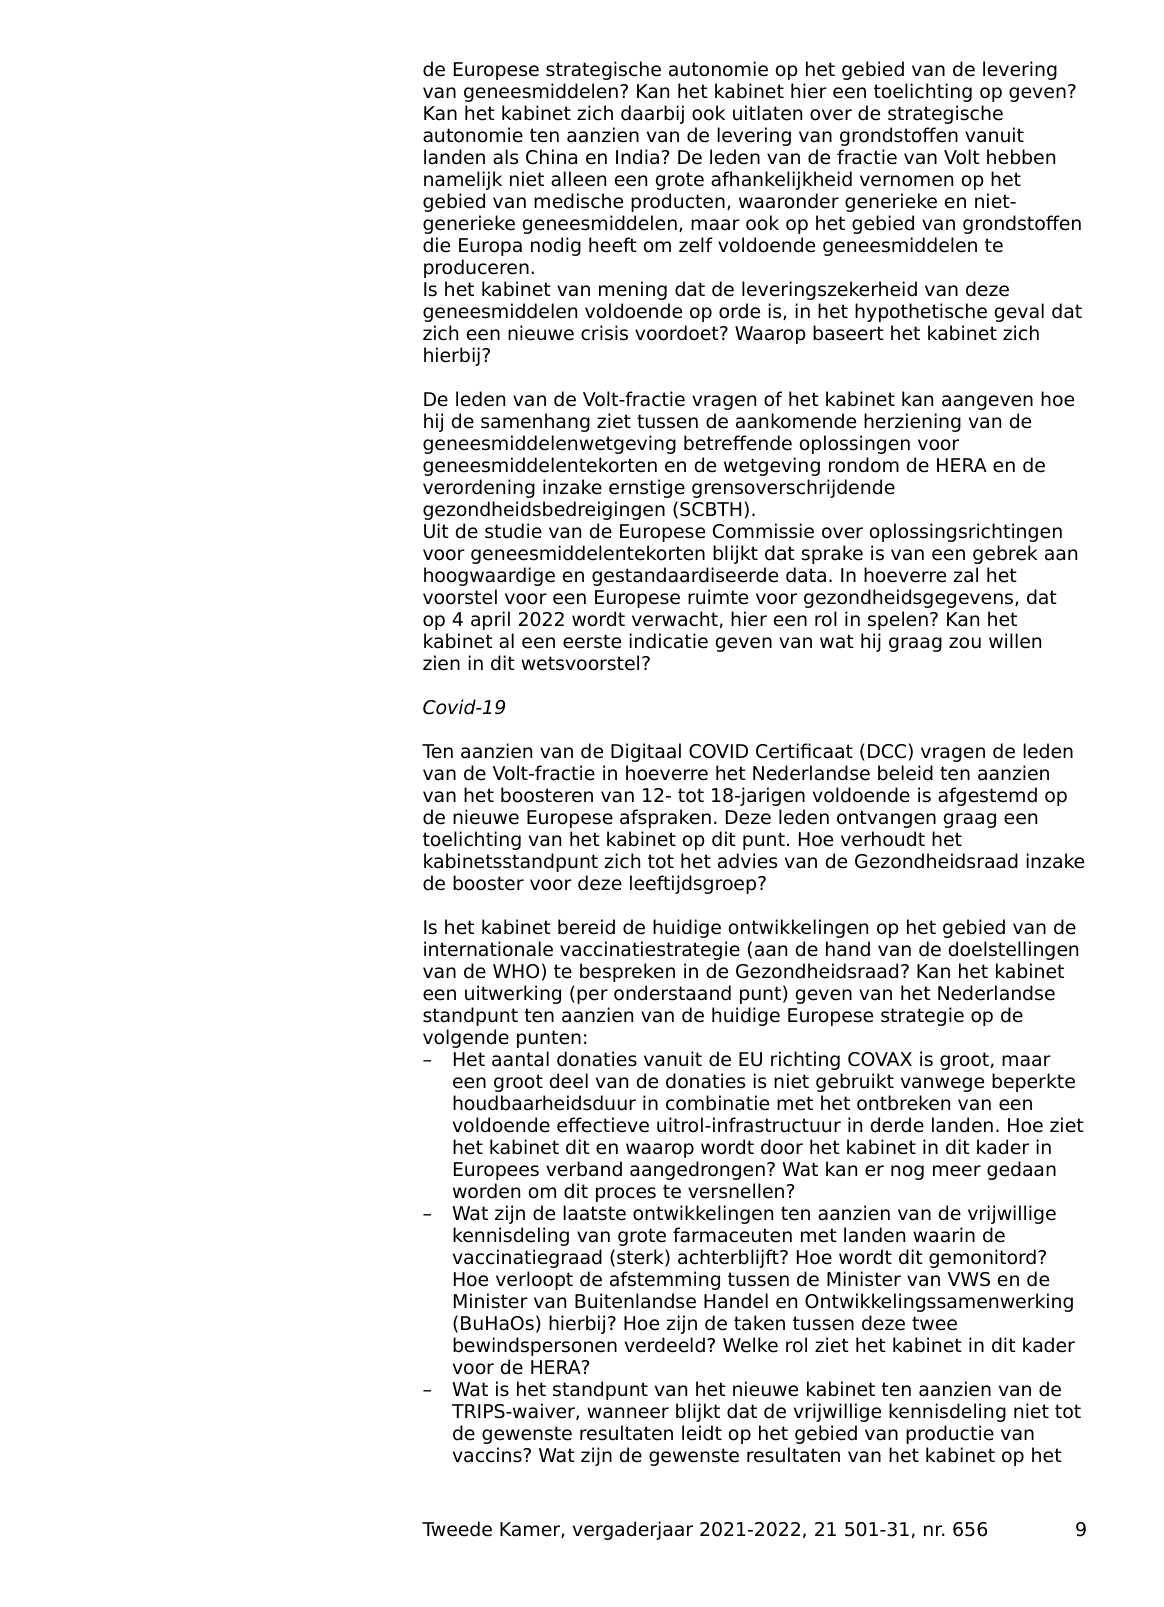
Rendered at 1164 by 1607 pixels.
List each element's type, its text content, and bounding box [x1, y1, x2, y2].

text Is het kabinet bereid de huidige ontwikkelingen op het gebied van de internationale vaccinatiestrategie (aan de hand van de doelstellingen van de WHO) te bespreken in de Gezondheidsraad? Kan het kabinet een uitwerking (per onderstaand punt) geven van het Nederlandse standpunt ten aanzien van de huidige Europese strategie op de volgende punten: [422, 917, 1087, 1049]
text de Europese strategische autonomie op het gebied van de levering van geneesmiddelen? Kan het kabinet hier een toelichting op geven? Kan het kabinet zich daarbij ook uitlaten over de strategische autonomie ten aanzien van de levering van grondstoffen vanuit landen als China en India? De leden van de fractie van Volt hebben namelijk niet alleen een grote afhankelijkheid vernomen op het gebied van medische producten, waaronder generieke en niet-generieke geneesmiddelen, maar ook op het gebied van grondstoffen die Europa nodig heeft om zelf voldoende geneesmiddelen te produceren. [422, 59, 1087, 279]
text Is het kabinet van mening dat de leveringszekerheid van deze geneesmiddelen voldoende op orde is, in het hypothetische geval dat zich een nieuwe crisis voordoet? Waarop baseert het kabinet zich hierbij? [422, 279, 1087, 367]
subtitle Covid-19 [422, 697, 1087, 719]
text Ten aanzien van de Digitaal COVID Certificaat (DCC) vragen de leden van de Volt-fractie in hoeverre het Nederlandse beleid ten aanzien van het boosteren van 12- tot 18-jarigen voldoende is afgestemd op de nieuwe Europese afspraken. Deze leden ontvangen graag een toelichting van het kabinet op dit punt. Hoe verhoudt het kabinetsstandpunt zich tot het advies van de Gezondheidsraad inzake de booster voor deze leeftijdsgroep? [422, 741, 1087, 895]
text – Het aantal donaties vanuit de EU richting COVAX is groot, maar een groot deel van de donaties is niet gebruikt vanwege beperkte houdbaarheidsduur in combinatie met het ontbreken van een voldoende effectieve uitrol-infrastructuur in derde landen. Hoe ziet het kabinet dit en waarop wordt door het kabinet in dit kader in Europees verband aangedrongen? Wat kan er nog meer gedaan worden om dit proces te versnellen? [422, 1049, 1087, 1203]
text – Wat is het standpunt van het nieuwe kabinet ten aanzien van de TRIPS-waiver, wanneer blijkt dat de vrijwillige kennisdeling niet tot de gewenste resultaten leidt op het gebied van productie van vaccins? Wat zijn de gewenste resultaten van het kabinet op het [422, 1379, 1087, 1467]
text De leden van de Volt-fractie vragen of het kabinet kan aangeven hoe hij de samenhang ziet tussen de aankomende herziening van de geneesmiddelenwetgeving betreffende oplossingen voor geneesmiddelentekorten en de wetgeving rondom de HERA en de verordening inzake ernstige grensoverschrijdende gezondheidsbedreigingen (SCBTH). [422, 389, 1087, 521]
text – Wat zijn de laatste ontwikkelingen ten aanzien van de vrijwillige kennisdeling van grote farmaceuten met landen waarin de vaccinatiegraad (sterk) achterblijft? Hoe wordt dit gemonitord? Hoe verloopt de afstemming tussen de Minister van VWS en de Minister van Buitenlandse Handel en Ontwikkelingssamenwerking (BuHaOs) hierbij? Hoe zijn de taken tussen deze twee bewindspersonen verdeeld? Welke rol ziet het kabinet in dit kader voor de HERA? [422, 1203, 1087, 1379]
text Uit de studie van de Europese Commissie over oplossingsrichtingen voor geneesmiddelentekorten blijkt dat sprake is van een gebrek aan hoogwaardige en gestandaardiseerde data. In hoeverre zal het voorstel voor een Europese ruimte voor gezondheidsgegevens, dat op 4 april 2022 wordt verwacht, hier een rol in spelen? Kan het kabinet al een eerste indicatie geven van wat hij graag zou willen zien in dit wetsvoorstel? [422, 521, 1087, 675]
